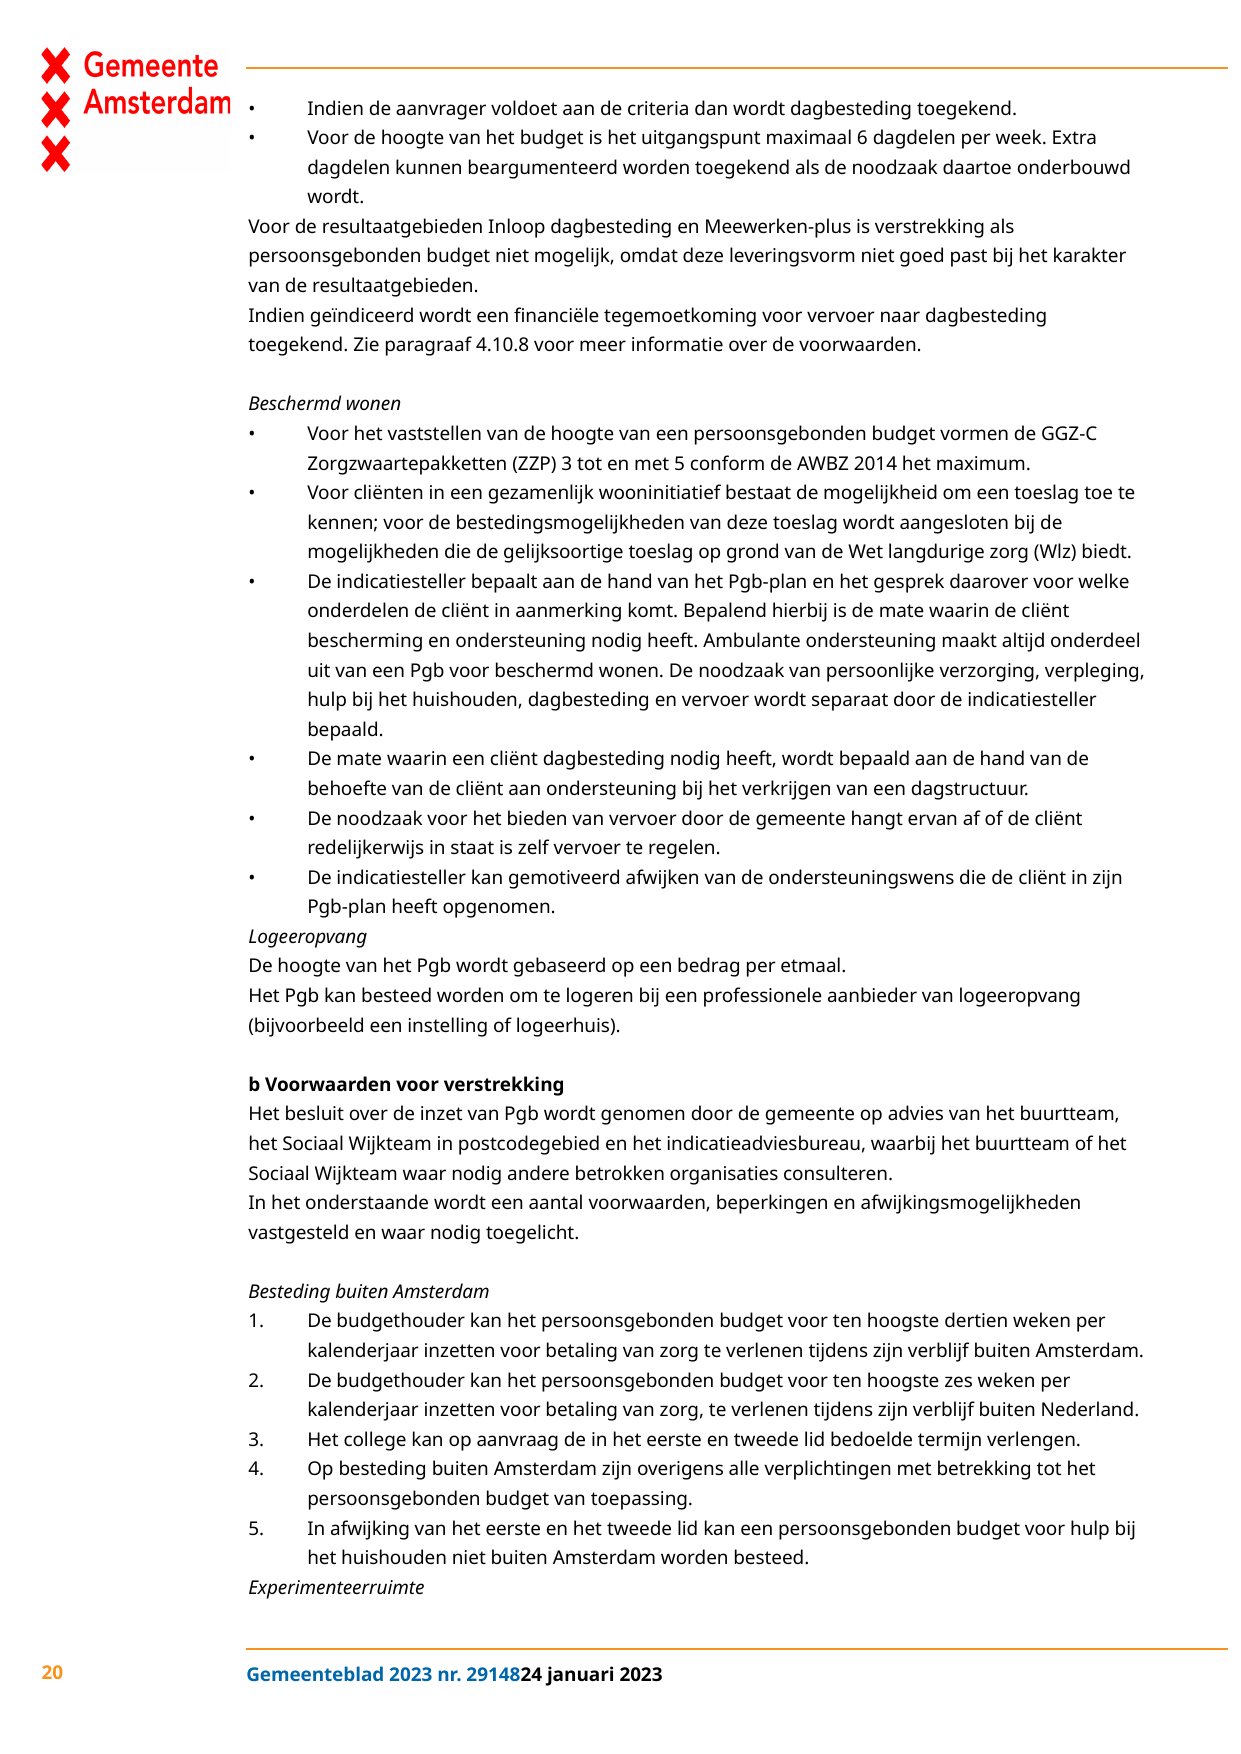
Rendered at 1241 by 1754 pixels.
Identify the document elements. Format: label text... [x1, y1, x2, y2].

text Logeeropvang [248, 923, 1152, 949]
list De mate waarin een cliënt dagbesteding nodig heeft, wordt bepaald aan de hand van de behoefte van de cliënt aan ondersteuning bij het verkrijgen van een dagstructuur. [248, 746, 1152, 801]
list De budgethouder kan het persoonsgebonden budget voor ten hoogste dertien weken per kalenderjaar inzetten voor betaling van zorg te verlenen tijdens zijn verblijf buiten Amsterdam. [248, 1308, 1152, 1363]
list Op besteding buiten Amsterdam zijn overigens alle verplichtingen met betrekking tot het persoonsgebonden budget van toepassing. [248, 1456, 1152, 1511]
text In het onderstaande wordt een aantal voorwaarden, beperkingen en afwijkingsmogelijkheden vastgesteld en waar nodig toegelicht. [248, 1189, 1152, 1245]
list Het college kan op aanvraag de in het eerste en tweede lid bedoelde termijn verlengen. [248, 1426, 1152, 1452]
list In afwijking van het eerste en het tweede lid kan een persoonsgebonden budget voor hulp bij het huishouden niet buiten Amsterdam worden besteed. [248, 1515, 1152, 1570]
list Voor cliënten in een gezamenlijk wooninitiatief bestaat de mogelijkheid om een toeslag toe te kennen; voor de bestedingsmogelijkheden van deze toeslag wordt aangesloten bij de mogelijkheden die de gelijksoortige toeslag op grond van de Wet langdurige zorg (Wlz) biedt. [248, 479, 1152, 564]
text b Voorwaarden voor verstrekking [248, 1071, 1152, 1097]
text Indien geïndiceerd wordt een financiële tegemoetkoming voor vervoer naar dagbesteding toegekend. Zie paragraaf 4.10.8 voor meer informatie over de voorwaarden. [248, 302, 1152, 357]
list De indicatiesteller bepaalt aan de hand van het Pgb-plan en het gesprek daarover voor welke onderdelen de cliënt in aanmerking komt. Bepalend hierbij is de mate waarin de cliënt bescherming en ondersteuning nodig heeft. Ambulante ondersteuning maakt altijd onderdeel uit van een Pgb voor beschermd wonen. De noodzaak van persoonlijke verzorging, verpleging, hulp bij het huishouden, dagbesteding en vervoer wordt separaat door de indicatiesteller bepaald. [248, 568, 1152, 742]
list Voor het vaststellen van de hoogte van een persoonsgebonden budget vormen de GGZ-C Zorgzwaartepakketten (ZZP) 3 tot en met 5 conform de AWBZ 2014 het maximum. [248, 420, 1152, 476]
text De hoogte van het Pgb wordt gebaseerd op een bedrag per etmaal. [248, 953, 1152, 978]
list Voor de hoogte van het budget is het uitgangspunt maximaal 6 dagdelen per week. Extra dagdelen kunnen beargumenteerd worden toegekend als de noodzaak daartoe onderbouwd wordt. [248, 124, 1152, 209]
text Voor de resultaatgebieden Inloop dagbesteding en Meewerken-plus is verstrekking als persoonsgebonden budget niet mogelijk, omdat deze leveringsvorm niet goed past bij het karakter van de resultaatgebieden. [248, 213, 1152, 298]
text Het Pgb kan besteed worden om te logeren bij een professionele aanbieder van logeeropvang (bijvoorbeeld een instelling of logeerhuis). [248, 982, 1152, 1038]
picture [41, 47, 231, 172]
list Indien de aanvrager voldoet aan de criteria dan wordt dagbesteding toegekend. [248, 95, 1152, 121]
text Besteding buiten Amsterdam [248, 1278, 1152, 1304]
text Beschermd wonen [248, 391, 1152, 416]
list De indicatiesteller kan gemotiveerd afwijken van de ondersteuningswens die de cliënt in zijn Pgb-plan heeft opgenomen. [248, 864, 1152, 919]
list De noodzaak voor het bieden van vervoer door de gemeente hangt ervan af of de cliënt redelijkerwijs in staat is zelf vervoer te regelen. [248, 805, 1152, 860]
list De budgethouder kan het persoonsgebonden budget voor ten hoogste zes weken per kalenderjaar inzetten voor betaling van zorg, te verlenen tijdens zijn verblijf buiten Nederland. [248, 1367, 1152, 1422]
text Experimenteerruimte [248, 1574, 1152, 1600]
text Het besluit over de inzet van Pgb wordt genomen door de gemeente op advies van het buurtteam, het Sociaal Wijkteam in postcodegebied en het indicatieadviesbureau, waarbij het buurtteam of het Sociaal Wijkteam waar nodig andere betrokken organisaties consulteren. [248, 1101, 1152, 1186]
